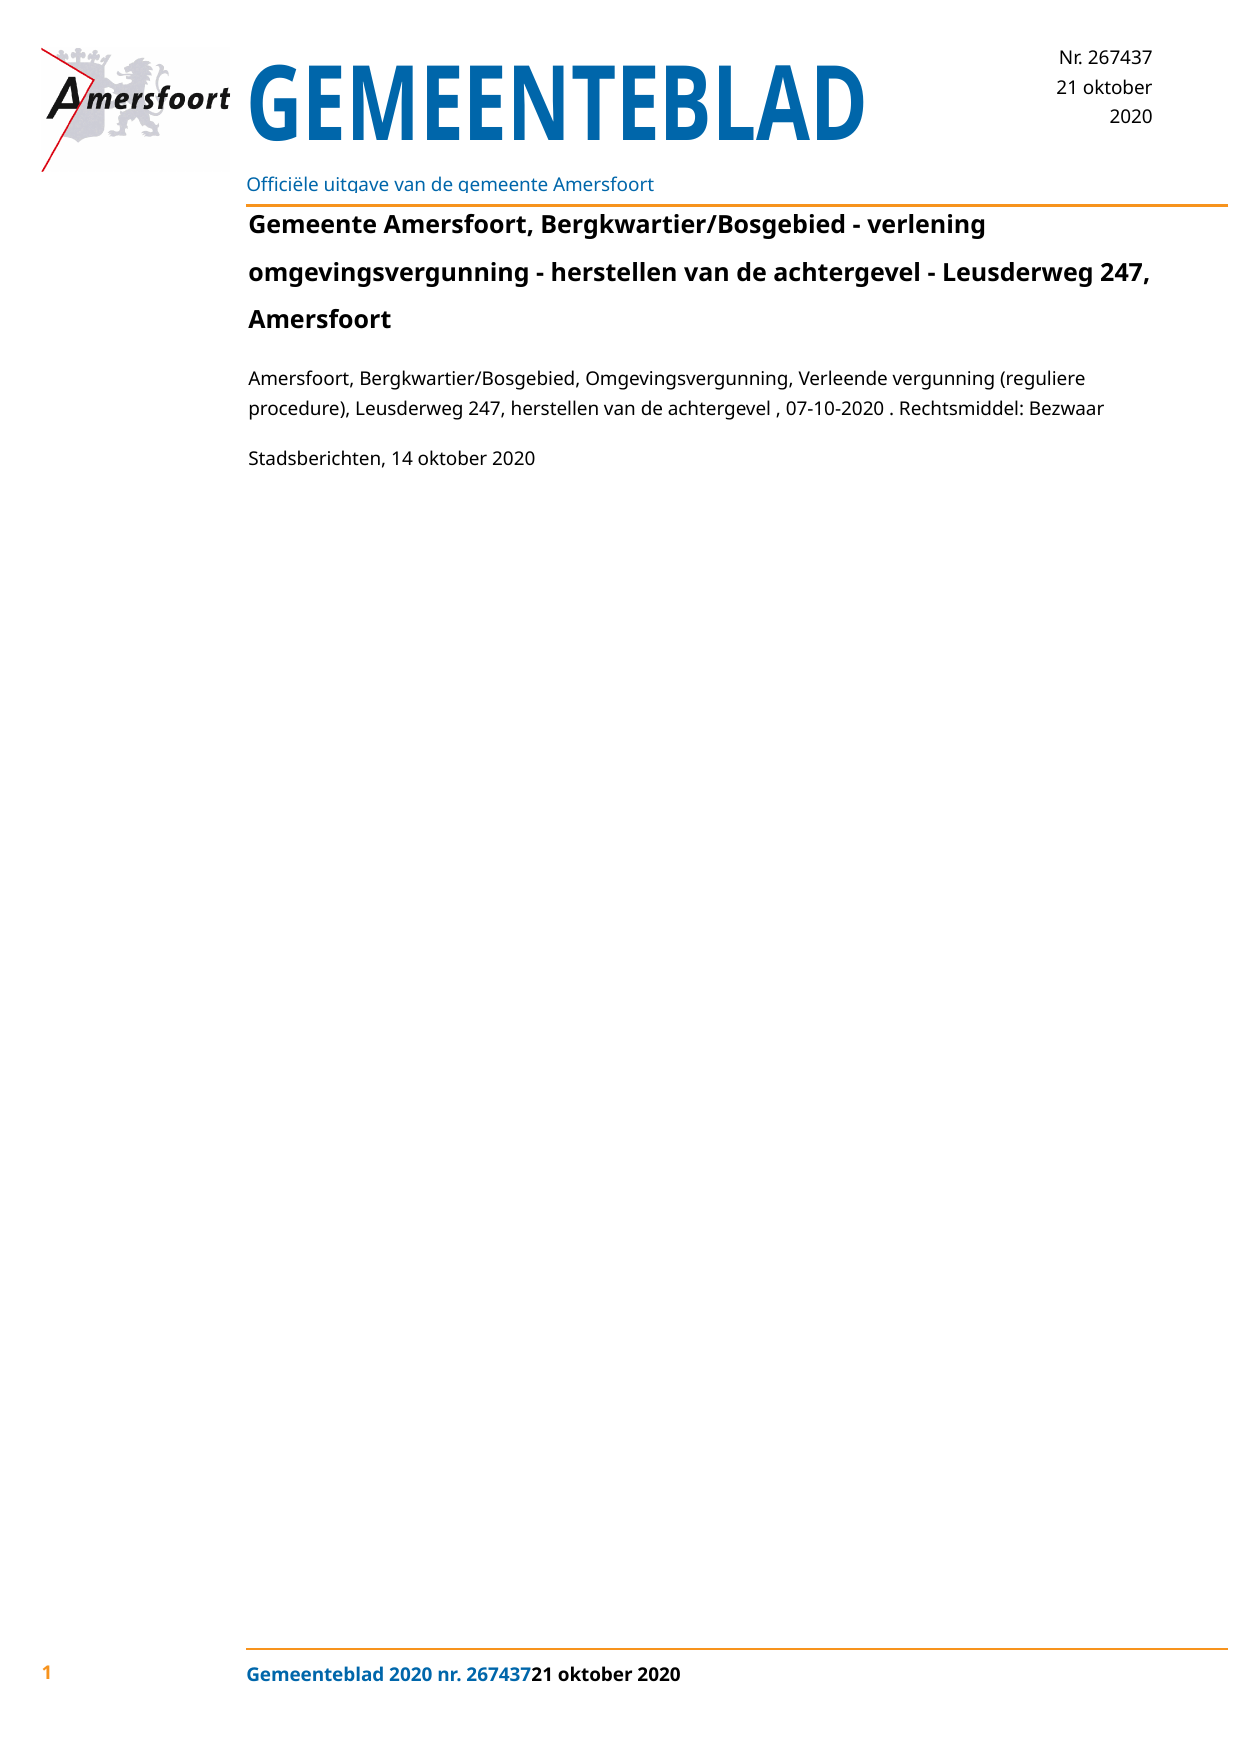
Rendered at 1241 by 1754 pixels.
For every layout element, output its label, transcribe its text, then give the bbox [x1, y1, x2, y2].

picture [41, 47, 231, 172]
text Amersfoort, Bergkwartier/Bosgebied, Omgevingsvergunning, Verleende vergunning (reguliere procedure), Leusderweg 247, herstellen van de achtergevel , 07-10-2020 . Rechtsmiddel: Bezwaar [248, 366, 1152, 421]
text Stadsberichten, 14 oktober 2020 [248, 446, 1152, 471]
text Gemeente Amersfoort, Bergkwartier/Bosgebied - verlening omgevingsvergunning - herstellen van de achtergevel - Leusderweg 247, Amersfoort [248, 207, 1152, 336]
